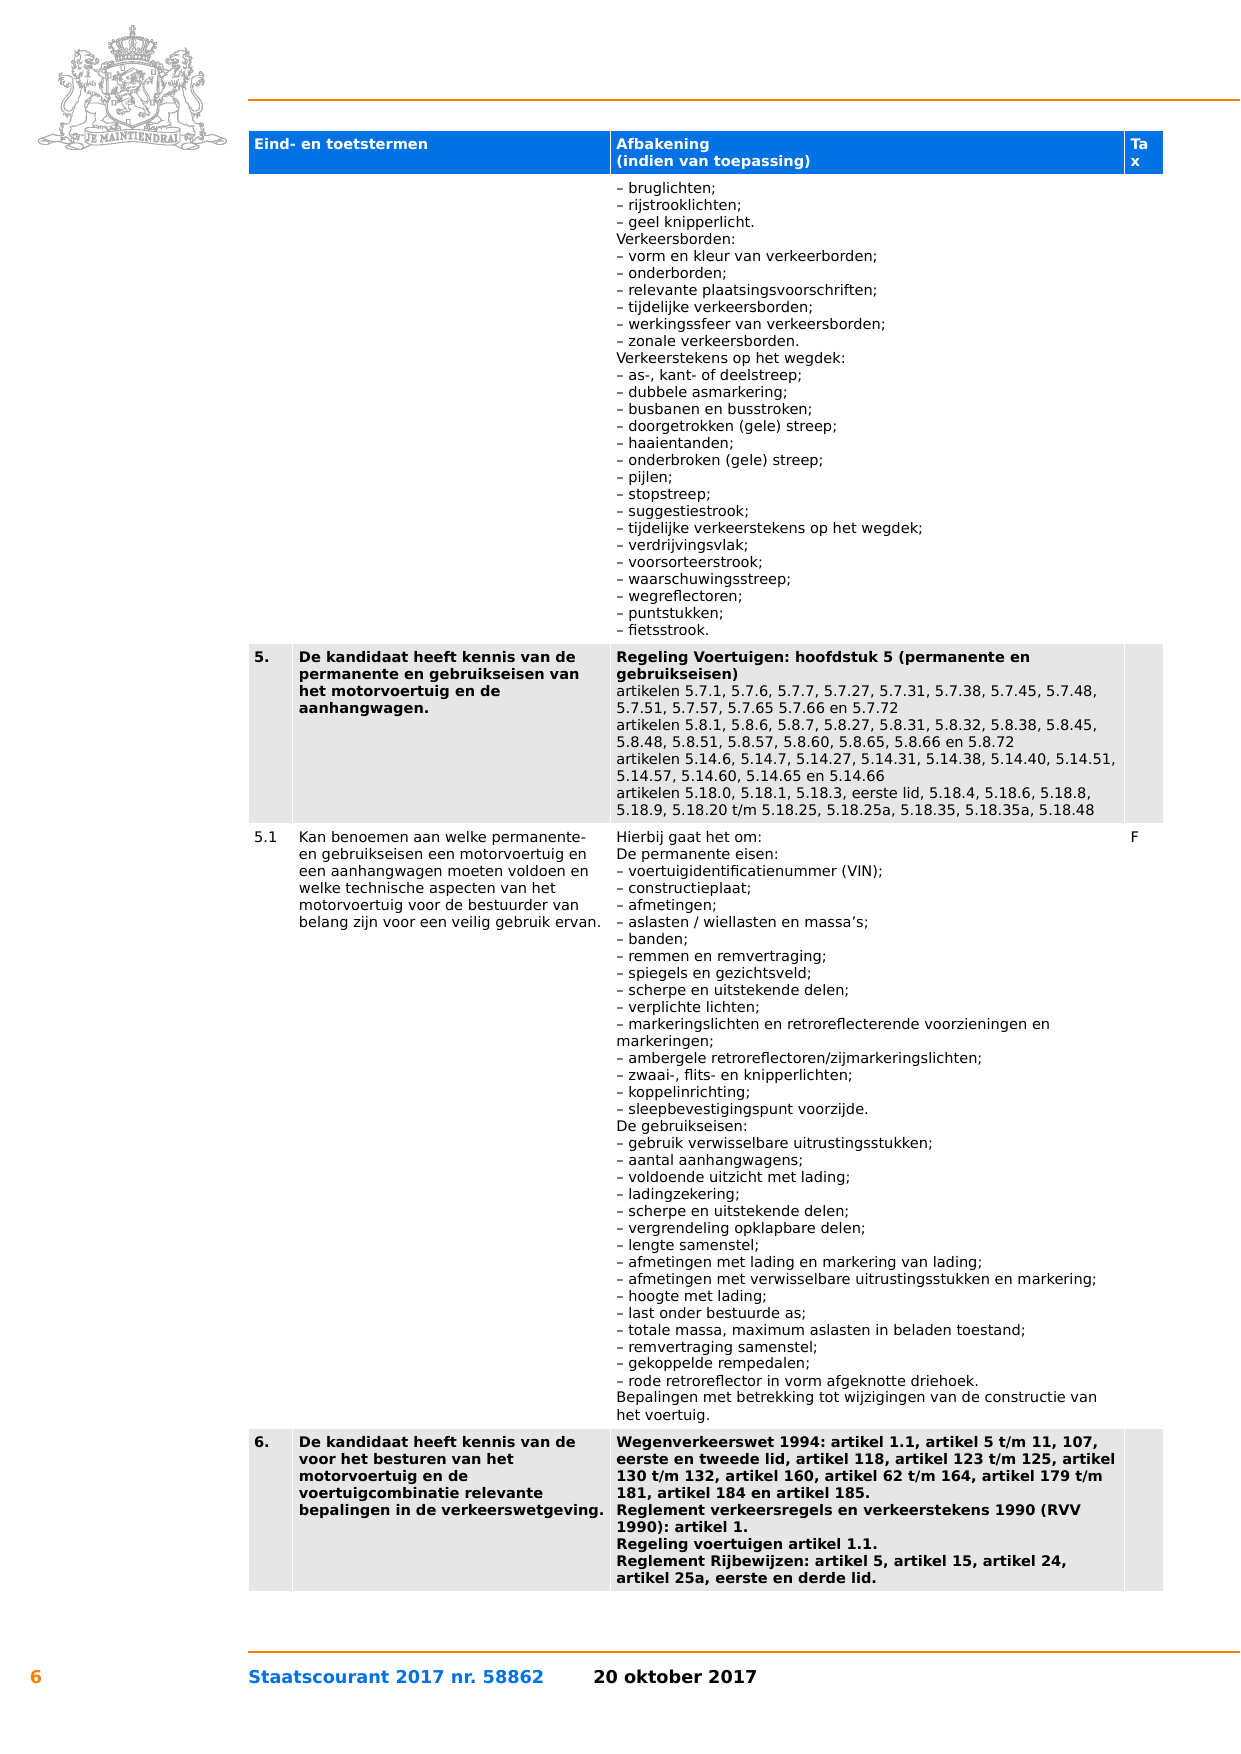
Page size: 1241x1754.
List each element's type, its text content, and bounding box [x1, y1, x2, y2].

table_cell [1125, 644, 1163, 823]
table_cell Hierbij gaat het om: De permanente eisen: – voertuigidentificatienummer (VIN); – constructieplaat; – afmetingen; – aslasten / wiellasten en massa’s; – banden; – remmen en remvertraging; – spiegels en gezichtsveld; – scherpe en uitstekende delen; – verplichte lichten; – markeringslichten en retroreflecterende voorzieningen en markeringen; – ambergele retroreflectoren/zijmarkeringslichten; – zwaai-, flits- en knipperlichten; – koppelinrichting; – sleepbevestigingspunt voorzijde. De gebruikseisen: – gebruik verwisselbare uitrustingsstukken; – aantal aanhangwagens; – voldoende uitzicht met lading; – ladingzekering; – scherpe en uitstekende delen; – vergrendeling opklapbare delen; – lengte samenstel; – afmetingen met lading en markering van lading; – afmetingen met verwisselbare uitrustingsstukken en markering; – hoogte met lading; – last onder bestuurde as; – totale massa, maximum aslasten in beladen toestand; – remvertraging samenstel; – gekoppelde rempedalen; – rode retroreflector in vorm afgeknotte driehoek. Bepalingen met betrekking tot wijzigingen van de constructie van het voertuig. [611, 824, 1124, 1428]
table_header Tax [1125, 131, 1163, 174]
table_cell Wegenverkeerswet 1994: artikel 1.1, artikel 5 t/m 11, 107, eerste en tweede lid, artikel 118, artikel 123 t/m 125, artikel 130 t/m 132, artikel 160, artikel 62 t/m 164, artikel 179 t/m 181, artikel 184 en artikel 185. Reglement verkeersregels en verkeerstekens 1990 (RVV 1990): artikel 1. Regeling voertuigen artikel 1.1. Reglement Rijbewijzen: artikel 5, artikel 15, artikel 24, artikel 25a, eerste en derde lid. [611, 1429, 1124, 1591]
table_cell Regeling Voertuigen: hoofdstuk 5 (permanente en gebruikseisen) artikelen 5.7.1, 5.7.6, 5.7.7, 5.7.27, 5.7.31, 5.7.38, 5.7.45, 5.7.48, 5.7.51, 5.7.57, 5.7.65 5.7.66 en 5.7.72 artikelen 5.8.1, 5.8.6, 5.8.7, 5.8.27, 5.8.31, 5.8.32, 5.8.38, 5.8.45, 5.8.48, 5.8.51, 5.8.57, 5.8.60, 5.8.65, 5.8.66 en 5.8.72 artikelen 5.14.6, 5.14.7, 5.14.27, 5.14.31, 5.14.38, 5.14.40, 5.14.51, 5.14.57, 5.14.60, 5.14.65 en 5.14.66 artikelen 5.18.0, 5.18.1, 5.18.3, eerste lid, 5.18.4, 5.18.6, 5.18.8, 5.18.9, 5.18.20 t/m 5.18.25, 5.18.25a, 5.18.35, 5.18.35a, 5.18.48 [611, 644, 1124, 823]
table_cell [1125, 175, 1163, 643]
table_cell 5.1 [249, 824, 292, 1428]
table_cell [249, 175, 292, 643]
table_cell [1125, 1429, 1163, 1591]
picture [38, 25, 227, 150]
table_cell De kandidaat heeft kennis van de voor het besturen van het motorvoertuig en de voertuigcombinatie relevante bepalingen in de verkeerswetgeving. [293, 1429, 610, 1591]
table_cell 6. [249, 1429, 292, 1591]
table_cell Kan benoemen aan welke permanente- en gebruikseisen een motorvoertuig en een aanhangwagen moeten voldoen en welke technische aspecten van het motorvoertuig voor de bestuurder van belang zijn voor een veilig gebruik ervan. [293, 824, 610, 1428]
table_cell F [1125, 824, 1163, 1428]
table_header Afbakening (indien van toepassing) [611, 131, 1124, 174]
table_cell De kandidaat heeft kennis van de permanente en gebruikseisen van het motorvoertuig en de aanhangwagen. [293, 644, 610, 823]
table_cell [293, 175, 610, 643]
table_cell – bruglichten; – rijstrooklichten; – geel knipperlicht. Verkeersborden: – vorm en kleur van verkeerborden; – onderborden; – relevante plaatsingsvoorschriften; – tijdelijke verkeersborden; – werkingssfeer van verkeersborden; – zonale verkeersborden. Verkeerstekens op het wegdek: – as-, kant- of deelstreep; – dubbele asmarkering; – busbanen en busstroken; – doorgetrokken (gele) streep; – haaientanden; – onderbroken (gele) streep; – pijlen; – stopstreep; – suggestiestrook; – tijdelijke verkeerstekens op het wegdek; – verdrijvingsvlak; – voorsorteerstrook; – waarschuwingsstreep; – wegreflectoren; – puntstukken; – fietsstrook. [611, 175, 1124, 643]
table_cell 5. [249, 644, 292, 823]
table_header Eind- en toetstermen [249, 131, 610, 174]
